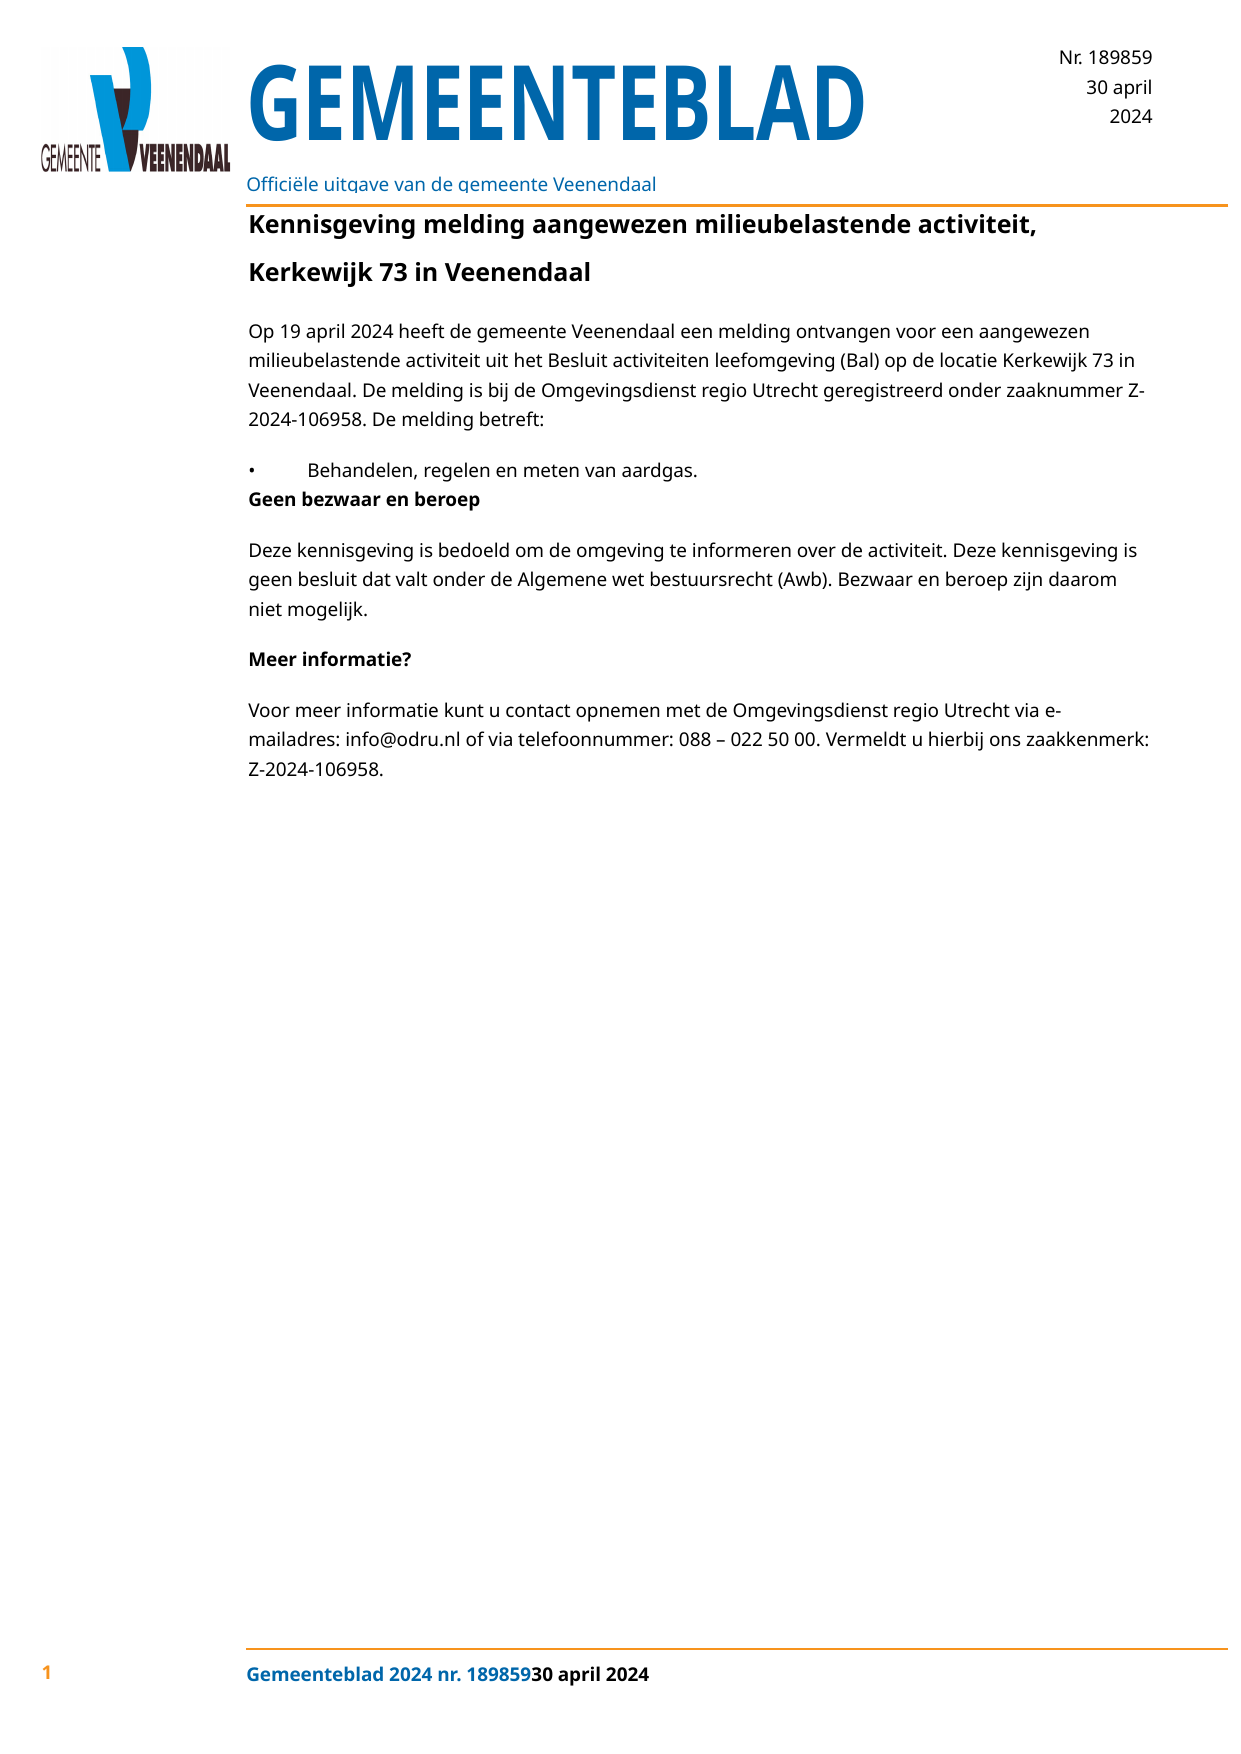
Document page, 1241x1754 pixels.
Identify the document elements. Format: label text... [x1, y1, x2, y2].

text Kennisgeving melding aangewezen milieubelastende activiteit, Kerkewijk 73 in Veenendaal [248, 207, 1152, 288]
picture [123, 47, 231, 172]
picture [41, 47, 130, 172]
text Geen bezwaar en beroep [248, 487, 1152, 512]
text Meer informatie? [248, 647, 1152, 672]
text Voor meer informatie kunt u contact opnemen met de Omgevingsdienst regio Utrecht via e-mailadres: info@odru.nl of via telefoonnummer: 088 – 022 50 00. Vermeldt u hierbij ons zaakkenmerk: Z-2024-106958. [248, 697, 1152, 782]
list Behandelen, regelen en meten van aardgas. [248, 457, 1152, 483]
text Op 19 april 2024 heeft de gemeente Veenendaal een melding ontvangen voor een aangewezen milieubelastende activiteit uit het Besluit activiteiten leefomgeving (Bal) op de locatie Kerkewijk 73 in Veenendaal. De melding is bij de Omgevingsdienst regio Utrecht geregistreerd onder zaaknummer Z-2024-106958. De melding betreft: [248, 318, 1152, 432]
text Deze kennisgeving is bedoeld om de omgeving te informeren over de activiteit. Deze kennisgeving is geen besluit dat valt onder de Algemene wet bestuursrecht (Awb). Bezwaar en beroep zijn daarom niet mogelijk. [248, 537, 1152, 622]
